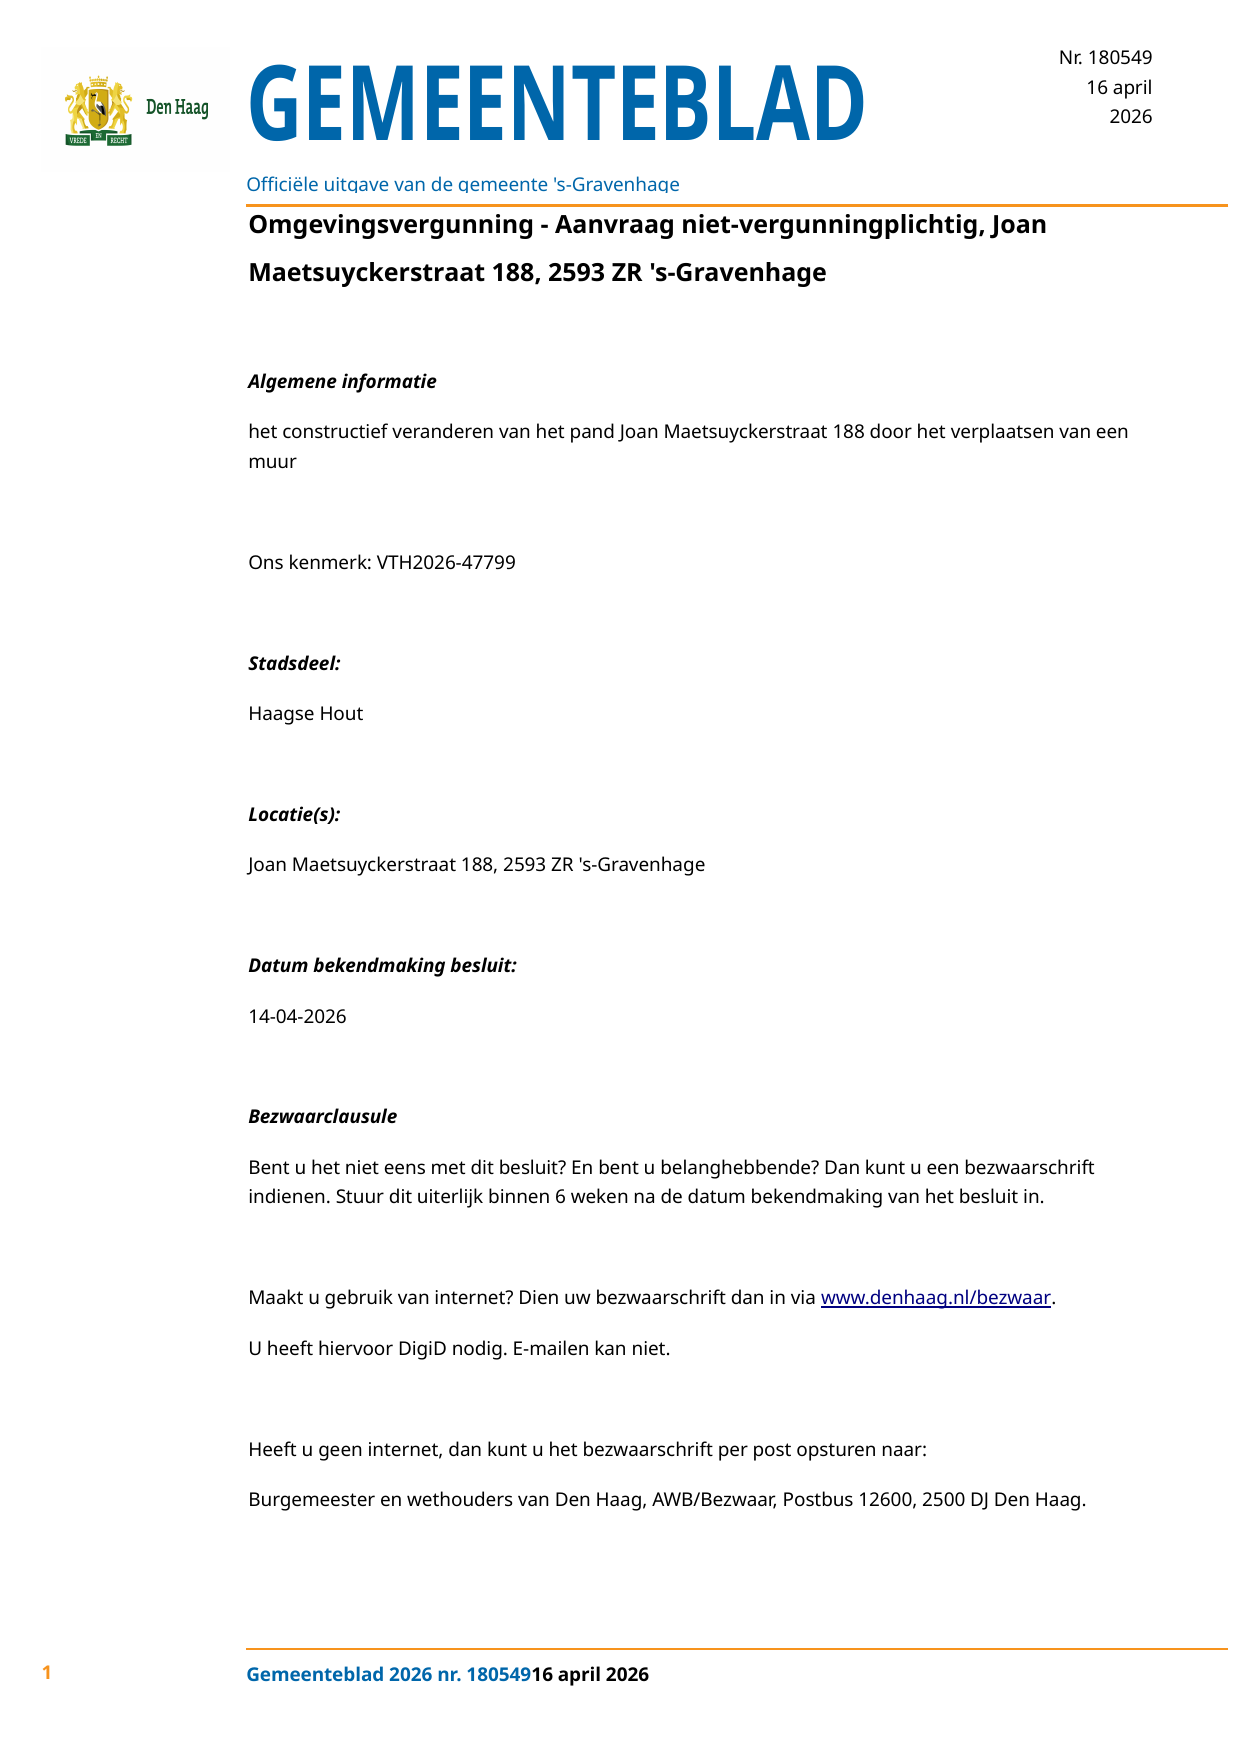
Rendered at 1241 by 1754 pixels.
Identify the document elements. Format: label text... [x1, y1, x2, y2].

text Bezwaarclausule [248, 1104, 1152, 1129]
text Datum bekendmaking besluit: [248, 952, 1152, 978]
text Bent u het niet eens met dit besluit? En bent u belanghebbende? Dan kunt u een bezwaarschrift indienen. Stuur dit uiterlijk binnen 6 weken na de datum bekendmaking van het besluit in. [248, 1154, 1152, 1209]
text Maakt u gebruik van internet? Dien uw bezwaarschrift dan in via www.denhaag.nl/bezwaar. [248, 1284, 1152, 1310]
text Haagse Hout [248, 700, 1152, 726]
text U heeft hiervoor DigiD nodig. E-mailen kan niet. [248, 1335, 1152, 1361]
text Algemene informatie [248, 368, 1152, 394]
text Stadsdeel: [248, 650, 1152, 676]
picture [41, 47, 231, 172]
text Locatie(s): [248, 801, 1152, 827]
text Joan Maetsuyckerstraat 188, 2593 ZR 's-Gravenhage [248, 852, 1152, 877]
text Ons kenmerk: VTH2026-47799 [248, 549, 1152, 575]
text Omgevingsvergunning - Aanvraag niet-vergunningplichtig, Joan Maetsuyckerstraat 188, 2593 ZR 's-Gravenhage [248, 207, 1152, 288]
text het constructief veranderen van het pand Joan Maetsuyckerstraat 188 door het verplaatsen van een muur [248, 419, 1152, 474]
text Burgemeester en wethouders van Den Haag, AWB/Bezwaar, Postbus 12600, 2500 DJ Den Haag. [248, 1486, 1152, 1512]
text Heeft u geen internet, dan kunt u het bezwaarschrift per post opsturen naar: [248, 1436, 1152, 1462]
text 14-04-2026 [248, 1003, 1152, 1029]
